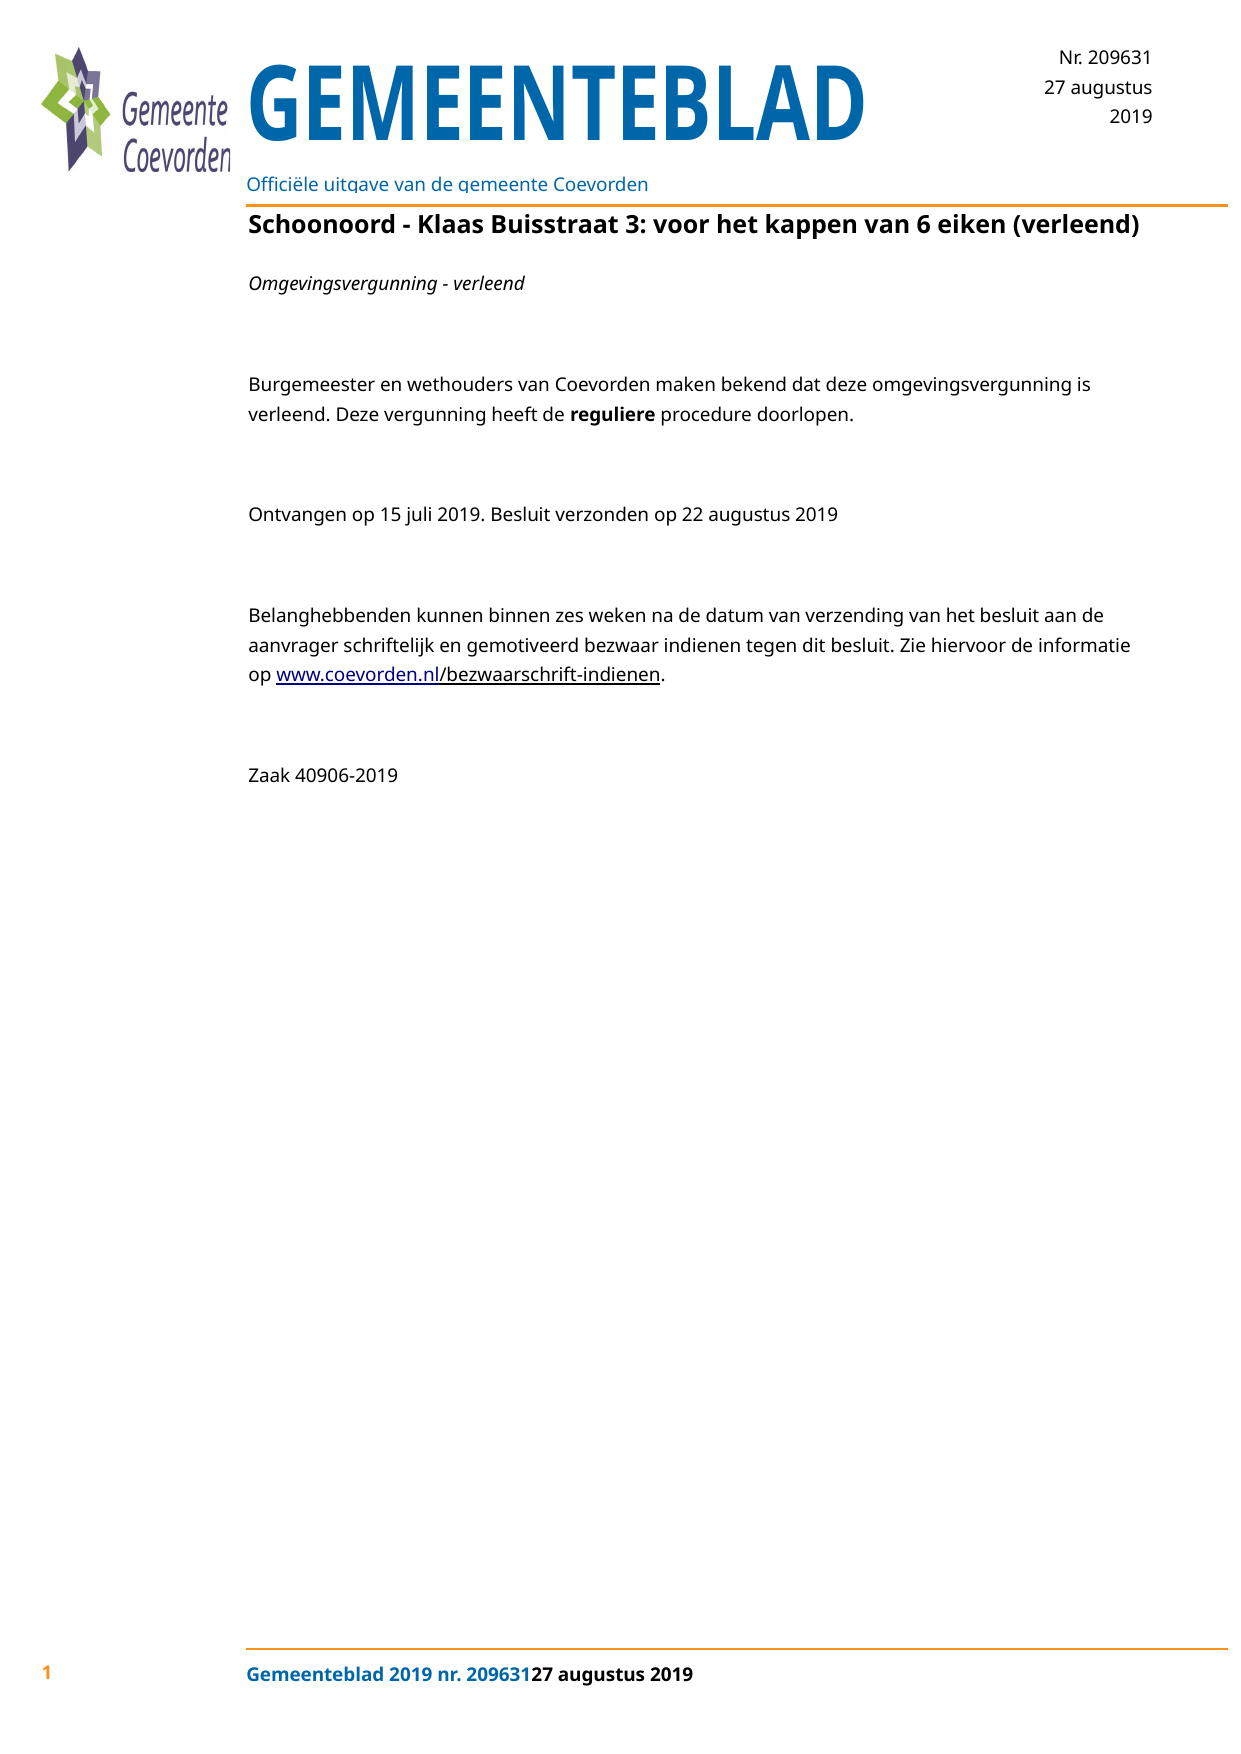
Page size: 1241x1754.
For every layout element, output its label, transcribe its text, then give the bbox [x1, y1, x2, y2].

picture [41, 47, 231, 172]
text Burgemeester en wethouders van Coevorden maken bekend dat deze omgevingsvergunning is verleend. Deze vergunning heeft de reguliere procedure doorlopen. [248, 371, 1152, 426]
text Ontvangen op 15 juli 2019. Besluit verzonden op 22 augustus 2019 [248, 502, 1152, 527]
text Zaak 40906-2019 [248, 762, 1152, 788]
text Belanghebbenden kunnen binnen zes weken na de datum van verzending van het besluit aan de aanvrager schriftelijk en gemotiveerd bezwaar indienen tegen dit besluit. Zie hiervoor de informatie op www.coevorden.nl/bezwaarschrift-indienen. [248, 602, 1152, 687]
text Schoonoord - Klaas Buisstraat 3: voor het kappen van 6 eiken (verleend) [248, 207, 1152, 241]
text Omgevingsvergunning - verleend [248, 270, 1152, 296]
